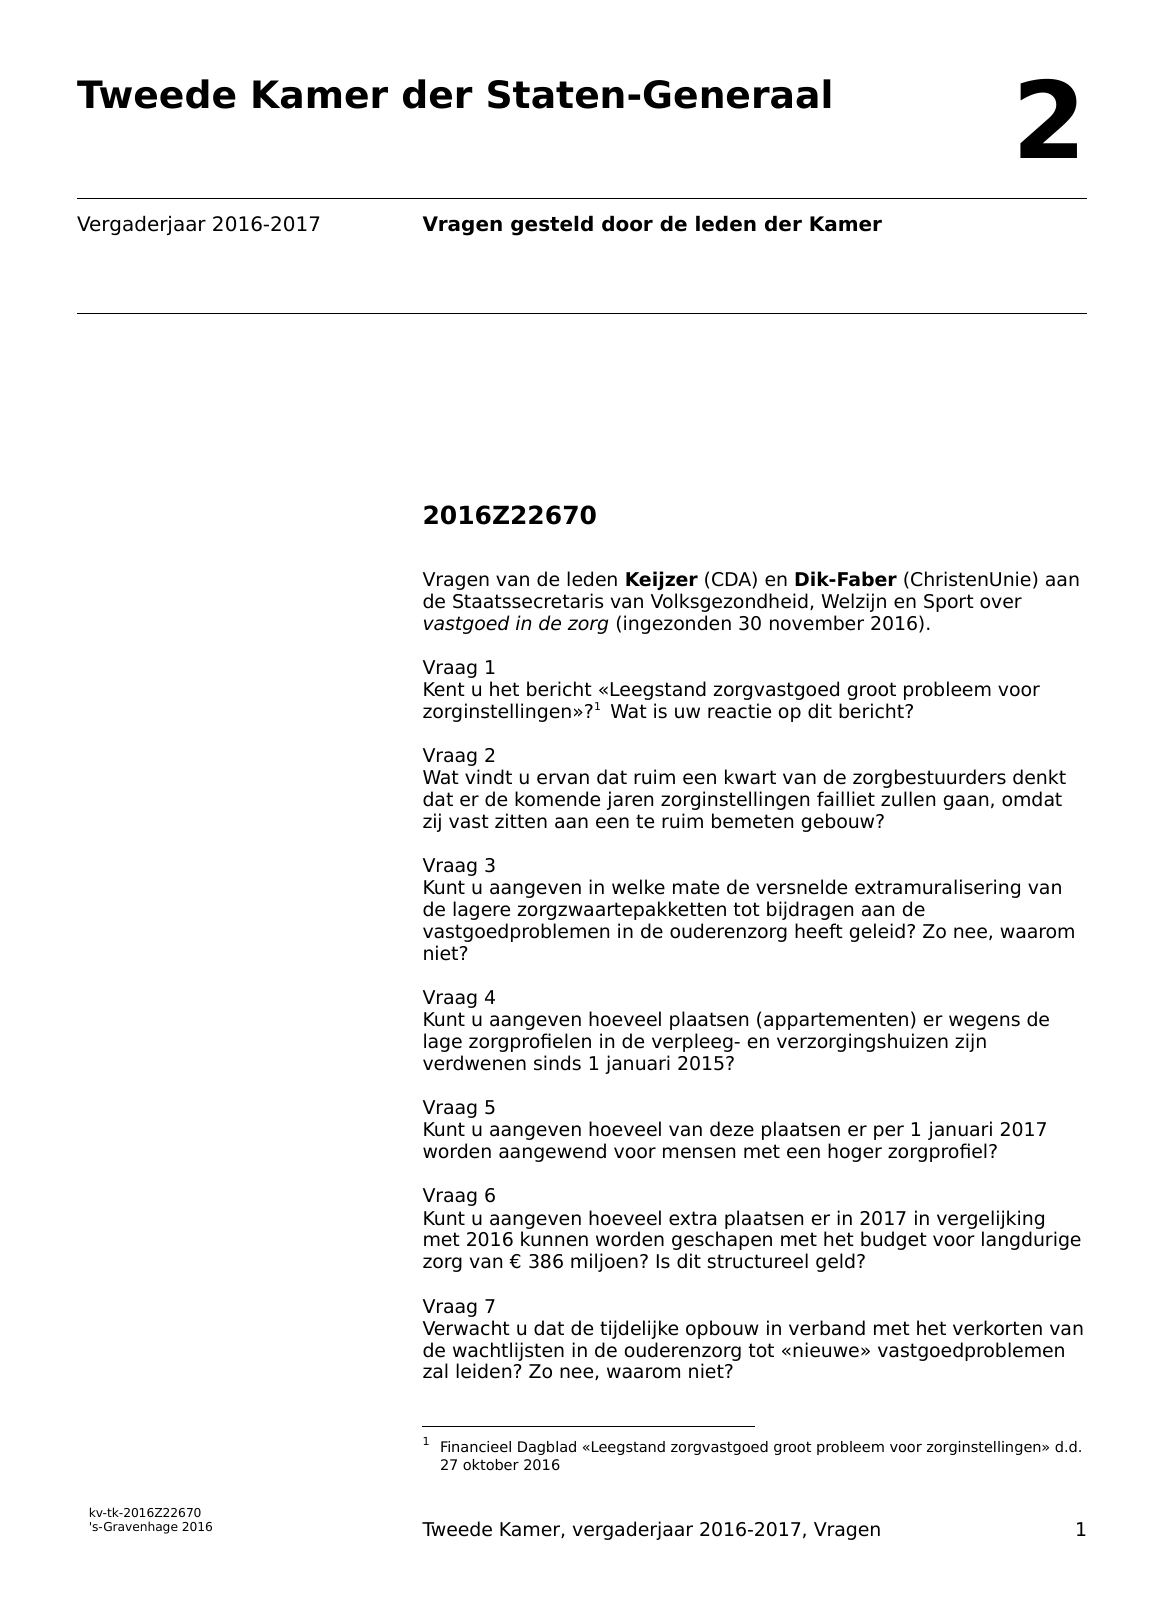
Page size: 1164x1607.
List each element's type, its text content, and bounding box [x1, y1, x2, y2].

text 's-Gravenhage 2016 [88, 1520, 323, 1534]
text Kunt u aangeven hoeveel plaatsen (appartementen) er wegens de lage zorgprofielen in de verpleeg- en verzorgingshuizen zijn verdwenen sinds 1 januari 2015? [422, 1009, 1087, 1075]
table_cell Vragen gesteld door de leden der Kamer [422, 199, 1087, 313]
text Vraag 4 [422, 987, 1087, 1009]
text Vragen van de leden Keijzer (CDA) en Dik-Faber (ChristenUnie) aan de Staatssecretaris van Volksgezondheid, Welzijn en Sport over vastgoed in de zorg (ingezonden 30 november 2016). [422, 569, 1087, 635]
text Kunt u aangeven hoeveel van deze plaatsen er per 1 januari 2017 worden aangewend voor mensen met een hoger zorgprofiel? [422, 1119, 1087, 1163]
text Vraag 5 [422, 1097, 1087, 1119]
table_header Tweede Kamer der Staten-Generaal [77, 59, 886, 198]
text Vraag 1 [422, 657, 1087, 679]
text Financieel Dagblad «Leegstand zorgvastgoed groot probleem voor zorginstellingen» d.d. 27 oktober 2016 [422, 1435, 1087, 1474]
text Vraag 6 [422, 1185, 1087, 1207]
text Vraag 2 [422, 745, 1087, 767]
text Vraag 3 [422, 855, 1087, 877]
text Verwacht u dat de tijdelijke opbouw in verband met het verkorten van de wachtlijsten in de ouderenzorg tot «nieuwe» vastgoedproblemen zal leiden? Zo nee, waarom niet? [422, 1317, 1087, 1383]
text Kunt u aangeven in welke mate de versnelde extramuralisering van de lagere zorgzwaartepakketten tot bijdragen aan de vastgoedproblemen in de ouderenzorg heeft geleid? Zo nee, waarom niet? [422, 877, 1087, 965]
text Wat vindt u ervan dat ruim een kwart van de zorgbestuurders denkt dat er de komende jaren zorginstellingen failliet zullen gaan, omdat zij vast zitten aan een te ruim bemeten gebouw? [422, 767, 1087, 833]
text Kunt u aangeven hoeveel extra plaatsen er in 2017 in vergelijking met 2016 kunnen worden geschapen met het budget voor langdurige zorg van € 386 miljoen? Is dit structureel geld? [422, 1207, 1087, 1273]
table_cell Vergaderjaar 2016-2017 [77, 199, 422, 313]
text kv-tk-2016Z22670 [88, 1506, 323, 1520]
text Vraag 7 [422, 1296, 1087, 1317]
text Kent u het bericht «Leegstand zorgvastgoed groot probleem voor zorginstellingen»? Wat is uw reactie op dit bericht? [422, 679, 1087, 723]
text 2016Z22670 [422, 501, 1087, 531]
table_header 2 [886, 59, 1087, 198]
